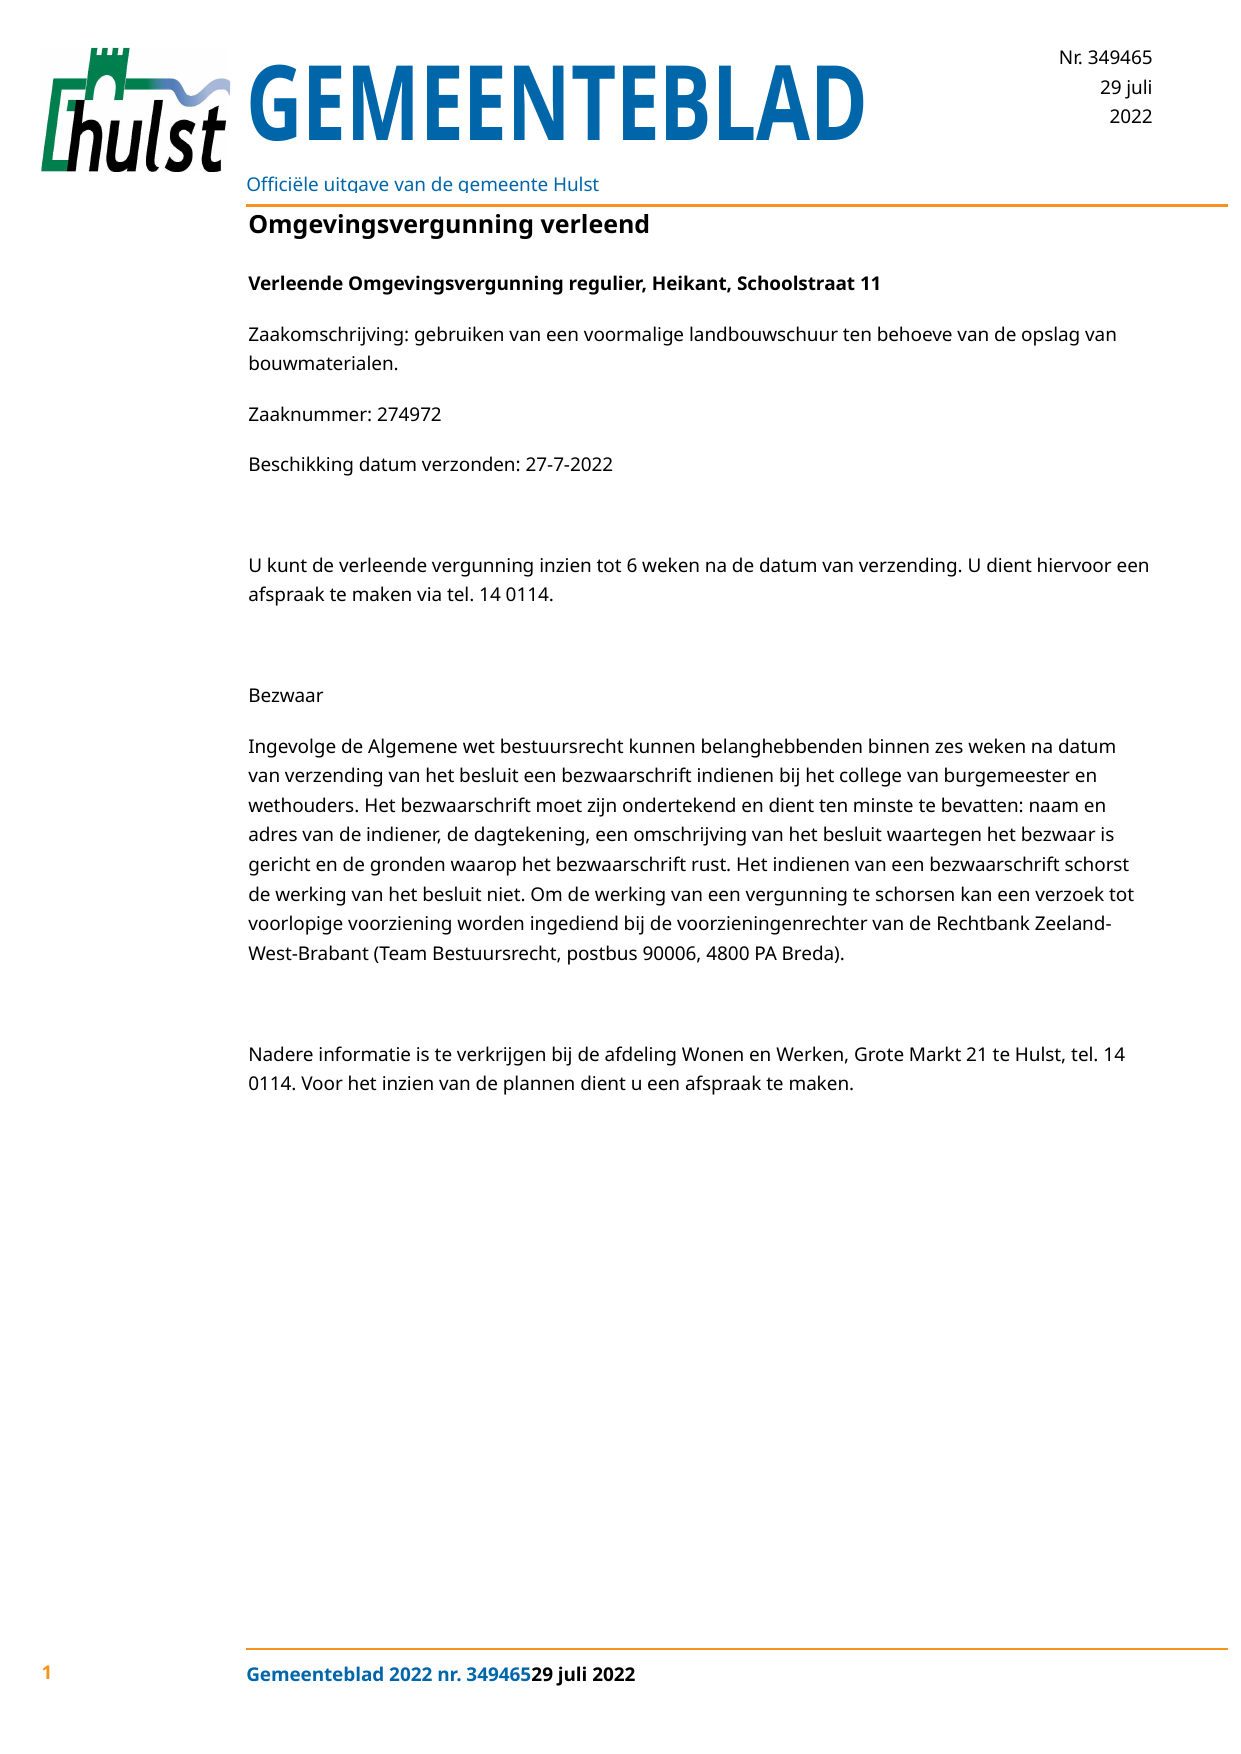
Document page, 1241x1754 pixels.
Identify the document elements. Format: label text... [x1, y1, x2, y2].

text Zaaknummer: 274972 [248, 401, 1152, 426]
text Beschikking datum verzonden: 27-7-2022 [248, 451, 1152, 477]
text Ingevolge de Algemene wet bestuursrecht kunnen belanghebbenden binnen zes weken na datum van verzending van het besluit een bezwaarschrift indienen bij het college van burgemeester en wethouders. Het bezwaarschrift moet zijn ondertekend en dient ten minste te bevatten: naam en adres van de indiener, de dagtekening, een omschrijving van het besluit waartegen het bezwaar is gericht en de gronden waarop het bezwaarschrift rust. Het indienen van een bezwaarschrift schorst de werking van het besluit niet. Om de werking van een vergunning te schorsen kan een verzoek tot voorlopige voorziening worden ingediend bij de voorzieningenrechter van de Rechtbank Zeeland-West-Brabant (Team Bestuursrecht, postbus 90006, 4800 PA Breda). [248, 733, 1152, 966]
picture [41, 47, 231, 172]
text Nadere informatie is te verkrijgen bij de afdeling Wonen en Werken, Grote Markt 21 te Hulst, tel. 14 0114. Voor het inzien van de plannen dient u een afspraak te maken. [248, 1041, 1152, 1096]
text Omgevingsvergunning verleend [248, 207, 1152, 241]
text Verleende Omgevingsvergunning regulier, Heikant, Schoolstraat 11 [248, 270, 1152, 296]
text U kunt de verleende vergunning inzien tot 6 weken na de datum van verzending. U dient hiervoor een afspraak te maken via tel. 14 0114. [248, 552, 1152, 607]
text Zaakomschrijving: gebruiken van een voormalige landbouwschuur ten behoeve van de opslag van bouwmaterialen. [248, 321, 1152, 376]
text Bezwaar [248, 682, 1152, 708]
